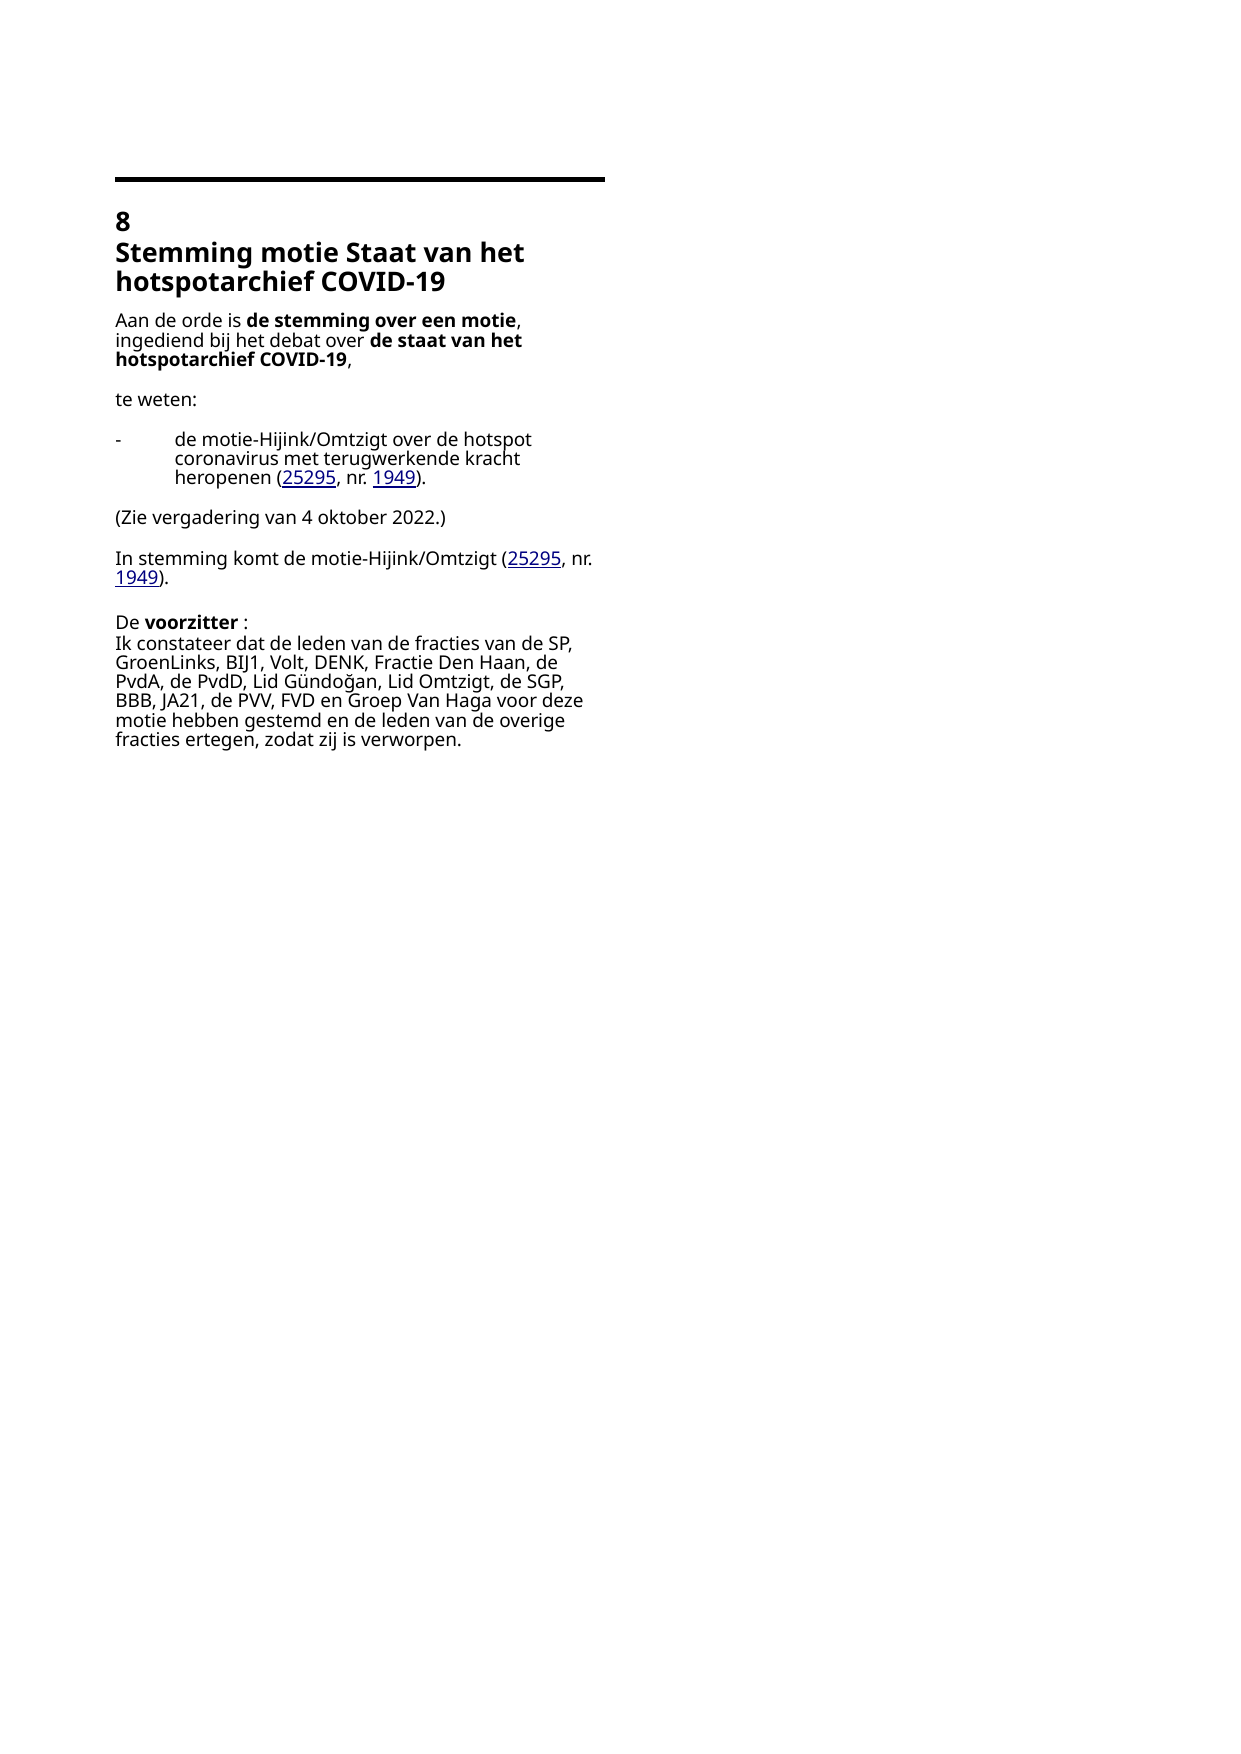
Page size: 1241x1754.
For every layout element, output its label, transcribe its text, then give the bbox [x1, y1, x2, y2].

text De voorzitter : [115, 609, 605, 634]
text In stemming komt de motie-Hijink/Omtzigt (25295, nr. 1949). [115, 549, 605, 588]
text 8 [115, 203, 605, 239]
list de motie-Hijink/Omtzigt over de hotspot coronavirus met terugwerkende kracht heropenen (25295, nr. 1949). [115, 431, 605, 489]
text Ik constateer dat de leden van de fracties van de SP, GroenLinks, BIJ1, Volt, DENK, Fractie Den Haan, de PvdA, de PvdD, Lid Gündoğan, Lid Omtzigt, de SGP, BBB, JA21, de PVV, FVD en Groep Van Haga voor deze motie hebben gestemd en de leden van de overige fracties ertegen, zodat zij is verworpen. [115, 634, 605, 750]
text Stemming motie Staat van het hotspotarchief COVID-19 [115, 239, 605, 312]
text Aan de orde is de stemming over een motie, ingediend bij het debat over de staat van het hotspotarchief COVID-19, [115, 312, 605, 370]
text (Zie vergadering van 4 oktober 2022.) [115, 509, 605, 529]
text te weten: [115, 391, 605, 410]
